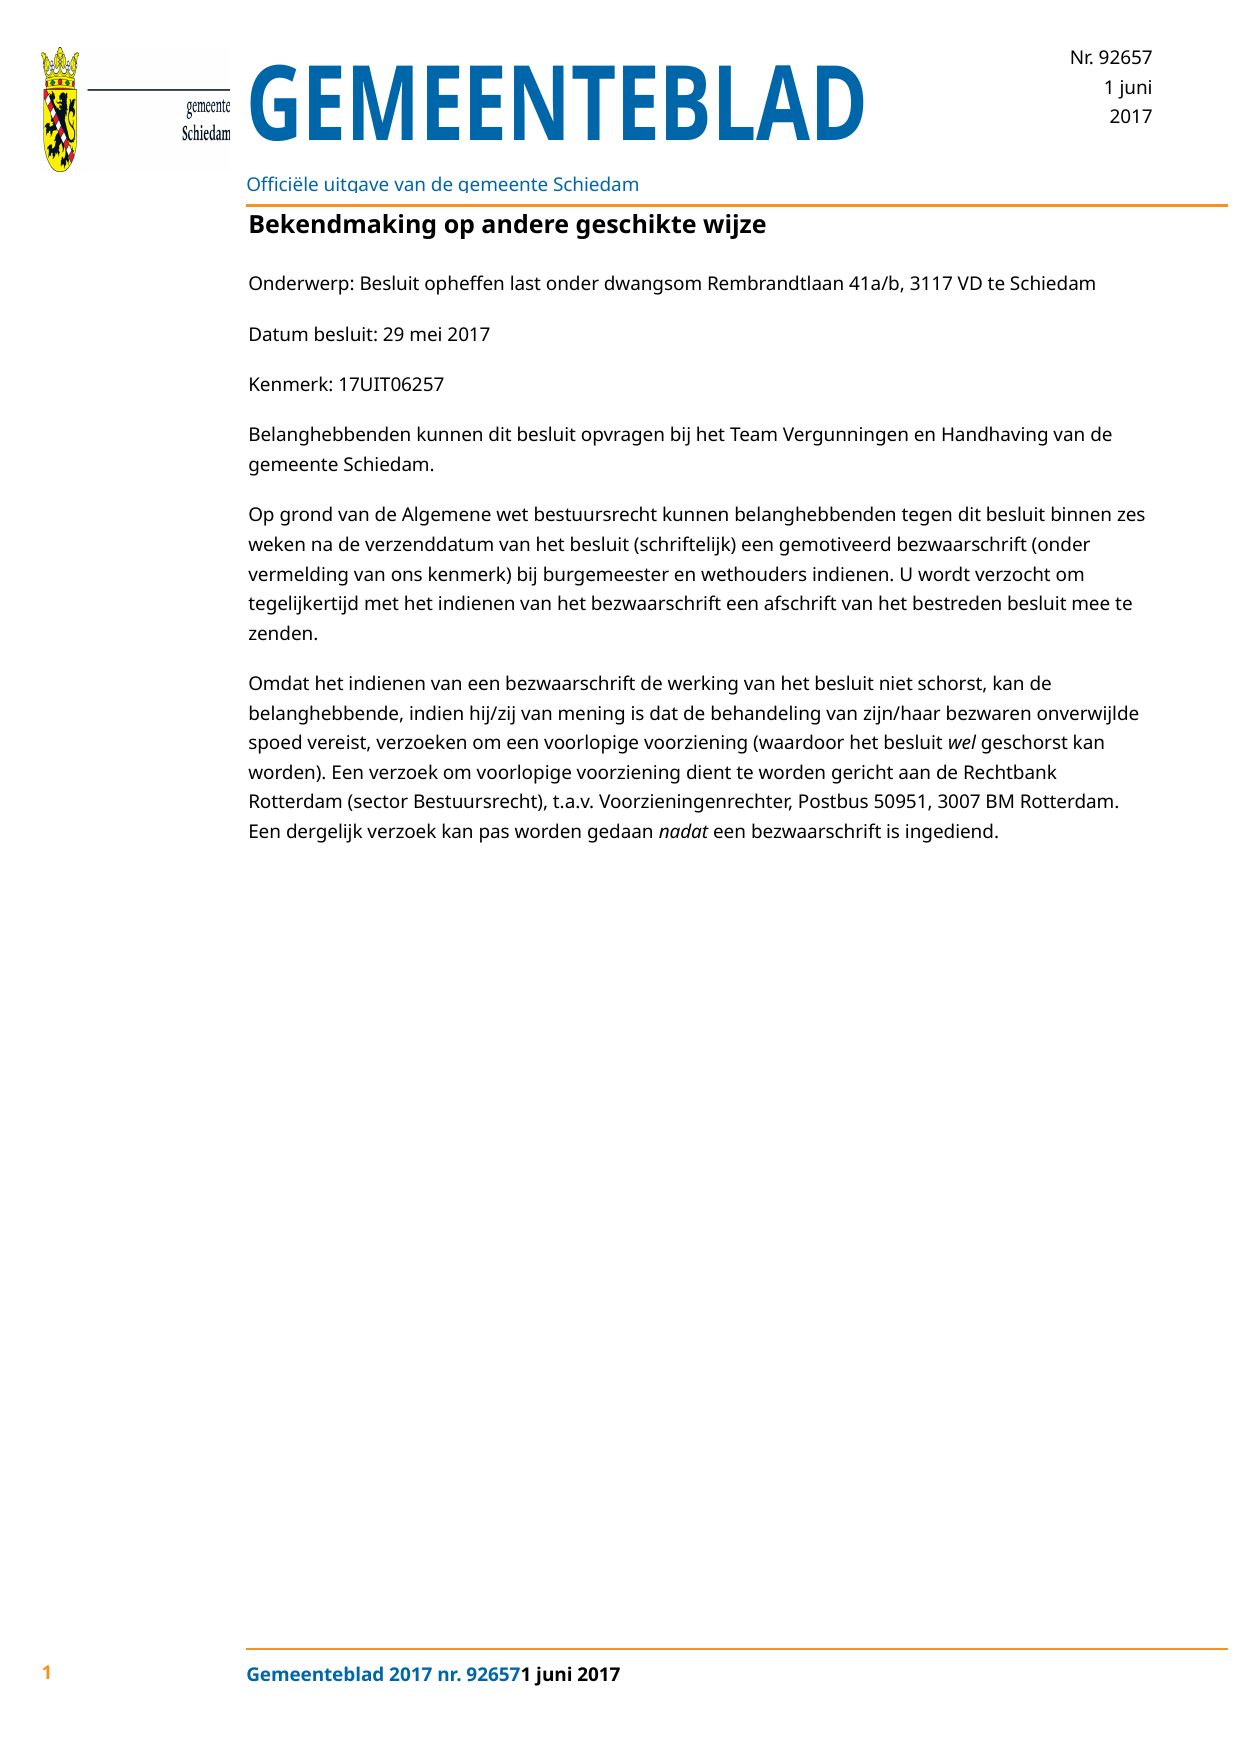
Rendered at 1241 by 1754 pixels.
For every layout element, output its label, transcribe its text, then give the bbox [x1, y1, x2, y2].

text Bekendmaking op andere geschikte wijze [248, 207, 1152, 241]
text Onderwerp: Besluit opheffen last onder dwangsom Rembrandtlaan 41a/b, 3117 VD te Schiedam [248, 270, 1152, 296]
text Kenmerk: 17UIT06257 [248, 371, 1152, 397]
text Omdat het indienen van een bezwaarschrift de werking van het besluit niet schorst, kan de belanghebbende, indien hij/zij van mening is dat de behandeling van zijn/haar bezwaren onverwijlde spoed vereist, verzoeken om een voorlopige voorziening (waardoor het besluit wel geschorst kan worden). Een verzoek om voorlopige voorziening dient te worden gericht aan de Rechtbank Rotterdam (sector Bestuursrecht), t.a.v. Voorzieningenrechter, Postbus 50951, 3007 BM Rotterdam. Een dergelijk verzoek kan pas worden gedaan nadat een bezwaarschrift is ingediend. [248, 670, 1152, 844]
text Op grond van de Algemene wet bestuursrecht kunnen belanghebbenden tegen dit besluit binnen zes weken na de verzenddatum van het besluit (schriftelijk) een gemotiveerd bezwaarschrift (onder vermelding van ons kenmerk) bij burgemeester en wethouders indienen. U wordt verzocht om tegelijkertijd met het indienen van het bezwaarschrift een afschrift van het bestreden besluit mee te zenden. [248, 502, 1152, 646]
text Datum besluit: 29 mei 2017 [248, 321, 1152, 346]
picture [41, 47, 231, 172]
text Belanghebbenden kunnen dit besluit opvragen bij het Team Vergunningen en Handhaving van de gemeente Schiedam. [248, 422, 1152, 477]
